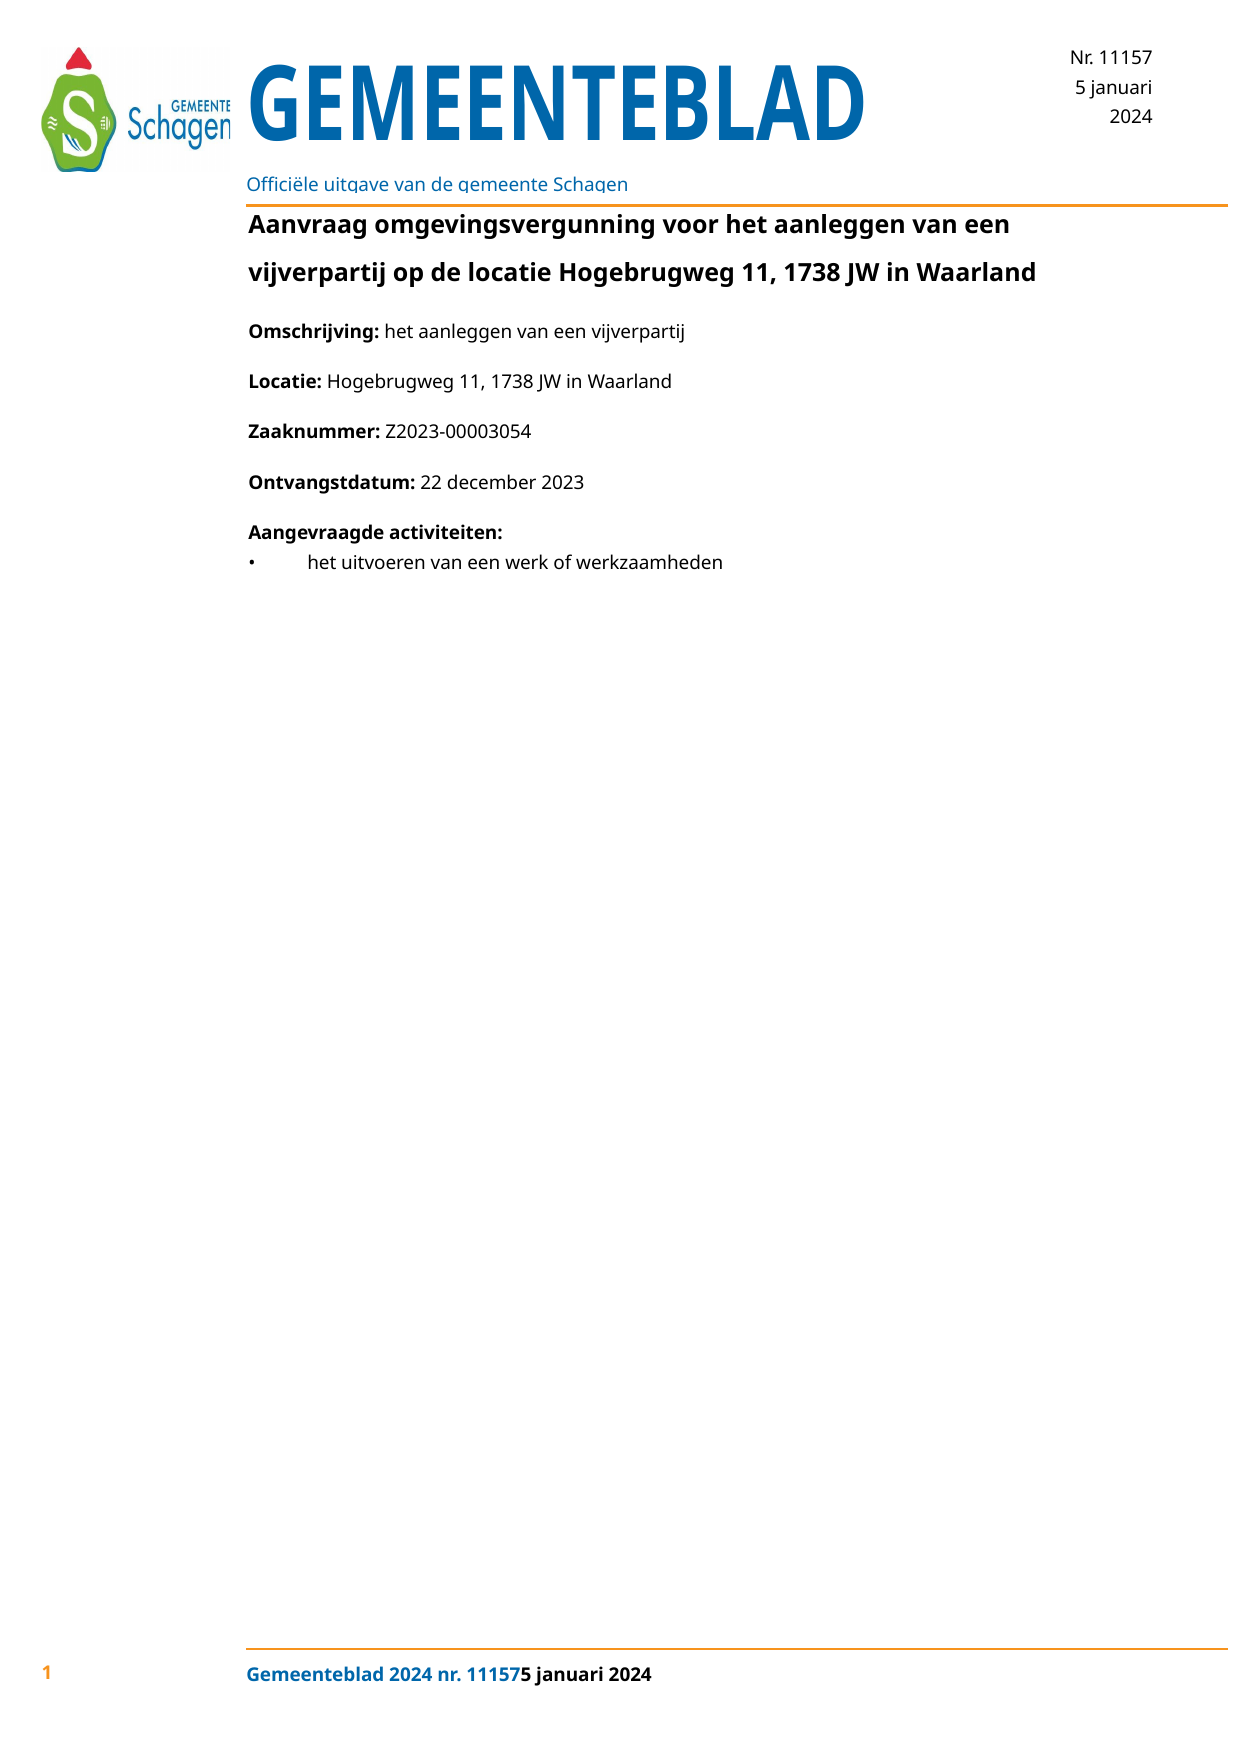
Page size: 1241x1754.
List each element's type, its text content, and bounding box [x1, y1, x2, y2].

text Zaaknummer: Z2023-00003054 [248, 419, 1152, 444]
text Locatie: Hogebrugweg 11, 1738 JW in Waarland [248, 368, 1152, 394]
list het uitvoeren van een werk of werkzaamheden [248, 549, 1152, 575]
picture [41, 47, 231, 172]
text Omschrijving: het aanleggen van een vijverpartij [248, 318, 1152, 344]
text Aangevraagde activiteiten: [248, 519, 1152, 545]
text Ontvangstdatum: 22 december 2023 [248, 469, 1152, 495]
text Aanvraag omgevingsvergunning voor het aanleggen van een vijverpartij op de locatie Hogebrugweg 11, 1738 JW in Waarland [248, 207, 1152, 288]
